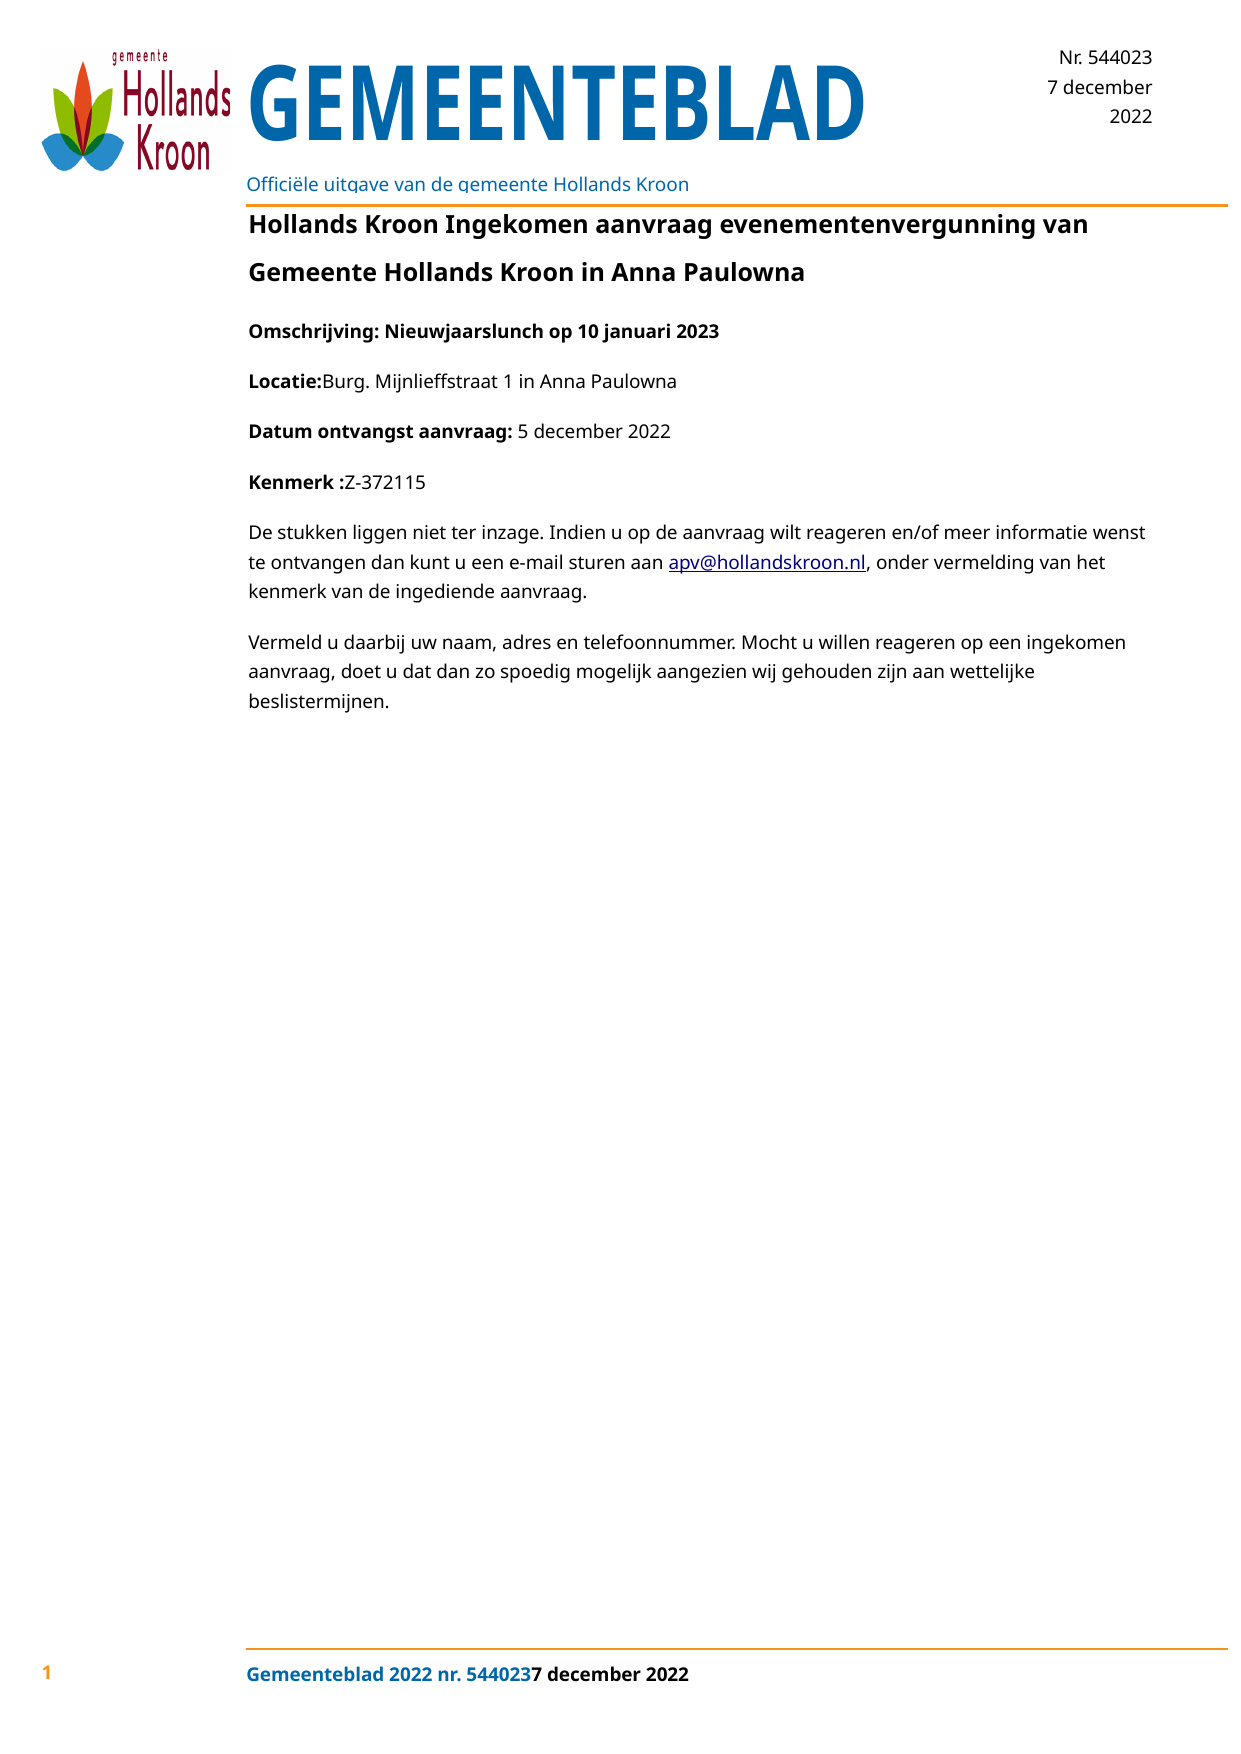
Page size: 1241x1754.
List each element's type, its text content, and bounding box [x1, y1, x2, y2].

text Locatie:Burg. Mijnlieffstraat 1 in Anna Paulowna [248, 368, 1152, 394]
picture [41, 47, 231, 172]
text Datum ontvangst aanvraag: 5 december 2022 [248, 419, 1152, 444]
text Omschrijving: Nieuwjaarslunch op 10 januari 2023 [248, 318, 1152, 344]
text Kenmerk :Z-372115 [248, 469, 1152, 495]
text De stukken liggen niet ter inzage. Indien u op de aanvraag wilt reageren en/of meer informatie wenst te ontvangen dan kunt u een e-mail sturen aan apv@hollandskroon.nl, onder vermelding van het kenmerk van de ingediende aanvraag. [248, 519, 1152, 604]
text Vermeld u daarbij uw naam, adres en telefoonnummer. Mocht u willen reageren op een ingekomen aanvraag, doet u dat dan zo spoedig mogelijk aangezien wij gehouden zijn aan wettelijke beslistermijnen. [248, 629, 1152, 714]
text Hollands Kroon Ingekomen aanvraag evenementenvergunning van Gemeente Hollands Kroon in Anna Paulowna [248, 207, 1152, 288]
